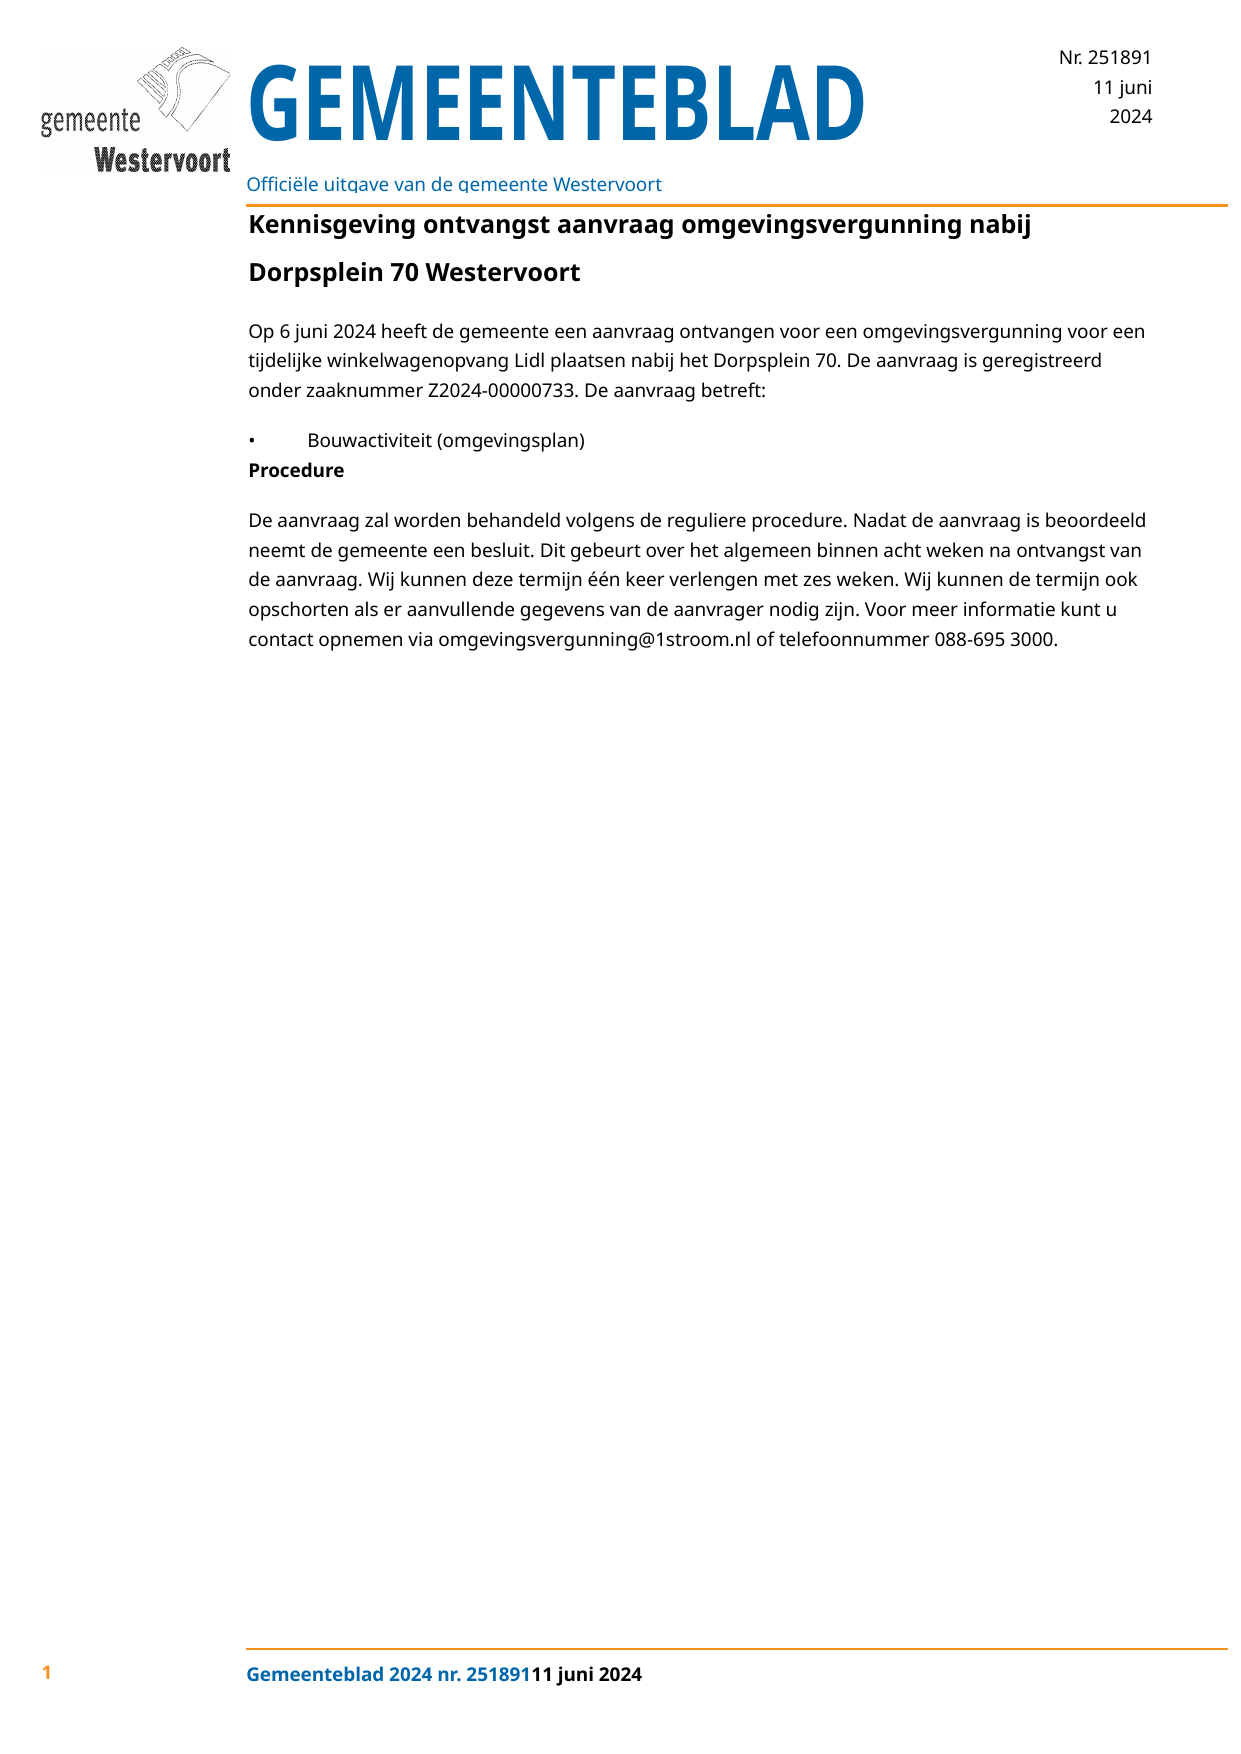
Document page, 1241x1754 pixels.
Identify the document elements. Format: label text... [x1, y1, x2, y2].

text Op 6 juni 2024 heeft de gemeente een aanvraag ontvangen voor een omgevingsvergunning voor een tijdelijke winkelwagenopvang Lidl plaatsen nabij het Dorpsplein 70. De aanvraag is geregistreerd onder zaaknummer Z2024-00000733. De aanvraag betreft: [248, 318, 1152, 403]
list Bouwactiviteit (omgevingsplan) [248, 427, 1152, 453]
text De aanvraag zal worden behandeld volgens de reguliere procedure. Nadat de aanvraag is beoordeeld neemt de gemeente een besluit. Dit gebeurt over het algemeen binnen acht weken na ontvangst van de aanvraag. Wij kunnen deze termijn één keer verlengen met zes weken. Wij kunnen de termijn ook opschorten als er aanvullende gegevens van de aanvrager nodig zijn. Voor meer informatie kunt u contact opnemen via omgevingsvergunning@1stroom.nl of telefoonnummer 088-695 3000. [248, 507, 1152, 652]
text Procedure [248, 457, 1152, 483]
text Kennisgeving ontvangst aanvraag omgevingsvergunning nabij Dorpsplein 70 Westervoort [248, 207, 1152, 288]
picture [41, 47, 231, 172]
